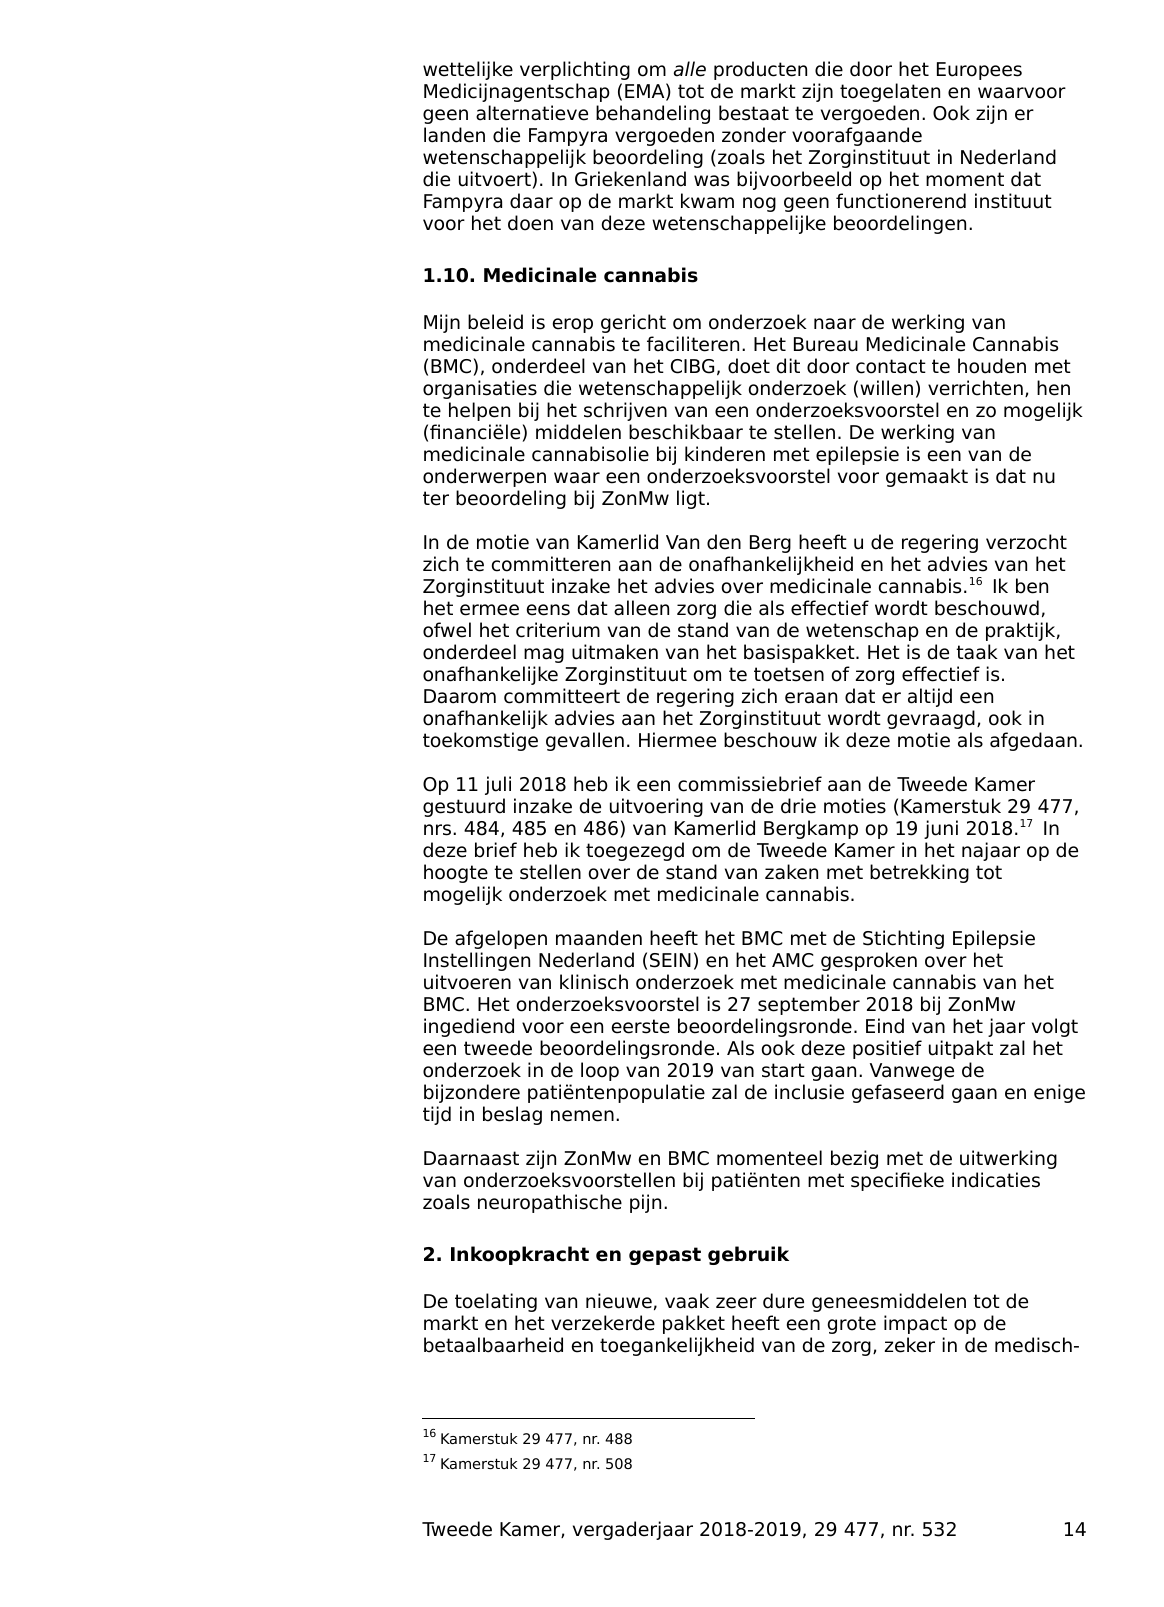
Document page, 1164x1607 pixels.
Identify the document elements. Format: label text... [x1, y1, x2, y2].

subtitle 1.10. Medicinale cannabis [422, 265, 1087, 287]
text Mijn beleid is erop gericht om onderzoek naar de werking van medicinale cannabis te faciliteren. Het Bureau Medicinale Cannabis (BMC), onderdeel van het CIBG, doet dit door contact te houden met organisaties die wetenschappelijk onderzoek (willen) verrichten, hen te helpen bij het schrijven van een onderzoeksvoorstel en zo mogelijk (financiële) middelen beschikbaar te stellen. De werking van medicinale cannabisolie bij kinderen met epilepsie is een van de onderwerpen waar een onderzoeksvoorstel voor gemaakt is dat nu ter beoordeling bij ZonMw ligt. [422, 312, 1087, 510]
text Daarnaast zijn ZonMw en BMC momenteel bezig met de uitwerking van onderzoeksvoorstellen bij patiënten met specifieke indicaties zoals neuropathische pijn. [422, 1148, 1087, 1214]
text De afgelopen maanden heeft het BMC met de Stichting Epilepsie Instellingen Nederland (SEIN) en het AMC gesproken over het uitvoeren van klinisch onderzoek met medicinale cannabis van het BMC. Het onderzoeksvoorstel is 27 september 2018 bij ZonMw ingediend voor een eerste beoordelingsronde. Eind van het jaar volgt een tweede beoordelingsronde. Als ook deze positief uitpakt zal het onderzoek in de loop van 2019 van start gaan. Vanwege de bijzondere patiëntenpopulatie zal de inclusie gefaseerd gaan en enige tijd in beslag nemen. [422, 928, 1087, 1126]
text De toelating van nieuwe, vaak zeer dure geneesmiddelen tot de markt en het verzekerde pakket heeft een grote impact op de betaalbaarheid en toegankelijkheid van de zorg, zeker in de medisch- [422, 1291, 1087, 1357]
subtitle 2. Inkoopkracht en gepast gebruik [422, 1244, 1087, 1266]
text In de motie van Kamerlid Van den Berg heeft u de regering verzocht zich te committeren aan de onafhankelijkheid en het advies van het Zorginstituut inzake het advies over medicinale cannabis. Ik ben het ermee eens dat alleen zorg die als effectief wordt beschouwd, ofwel het criterium van de stand van de wetenschap en de praktijk, onderdeel mag uitmaken van het basispakket. Het is de taak van het onafhankelijke Zorginstituut om te toetsen of zorg effectief is. Daarom committeert de regering zich eraan dat er altijd een onafhankelijk advies aan het Zorginstituut wordt gevraagd, ook in toekomstige gevallen. Hiermee beschouw ik deze motie als afgedaan. [422, 532, 1087, 752]
text wettelijke verplichting om alle producten die door het Europees Medicijnagentschap (EMA) tot de markt zijn toegelaten en waarvoor geen alternatieve behandeling bestaat te vergoeden. Ook zijn er landen die Fampyra vergoeden zonder voorafgaande wetenschappelijk beoordeling (zoals het Zorginstituut in Nederland die uitvoert). In Griekenland was bijvoorbeeld op het moment dat Fampyra daar op de markt kwam nog geen functionerend instituut voor het doen van deze wetenschappelijke beoordelingen. [422, 59, 1087, 235]
text Kamerstuk 29 477, nr. 488 [422, 1427, 1087, 1449]
text Op 11 juli 2018 heb ik een commissiebrief aan de Tweede Kamer gestuurd inzake de uitvoering van de drie moties (Kamerstuk 29 477, nrs. 484, 485 en 486) van Kamerlid Bergkamp op 19 juni 2018. In deze brief heb ik toegezegd om de Tweede Kamer in het najaar op de hoogte te stellen over de stand van zaken met betrekking tot mogelijk onderzoek met medicinale cannabis. [422, 774, 1087, 906]
text Kamerstuk 29 477, nr. 508 [422, 1452, 1087, 1474]
